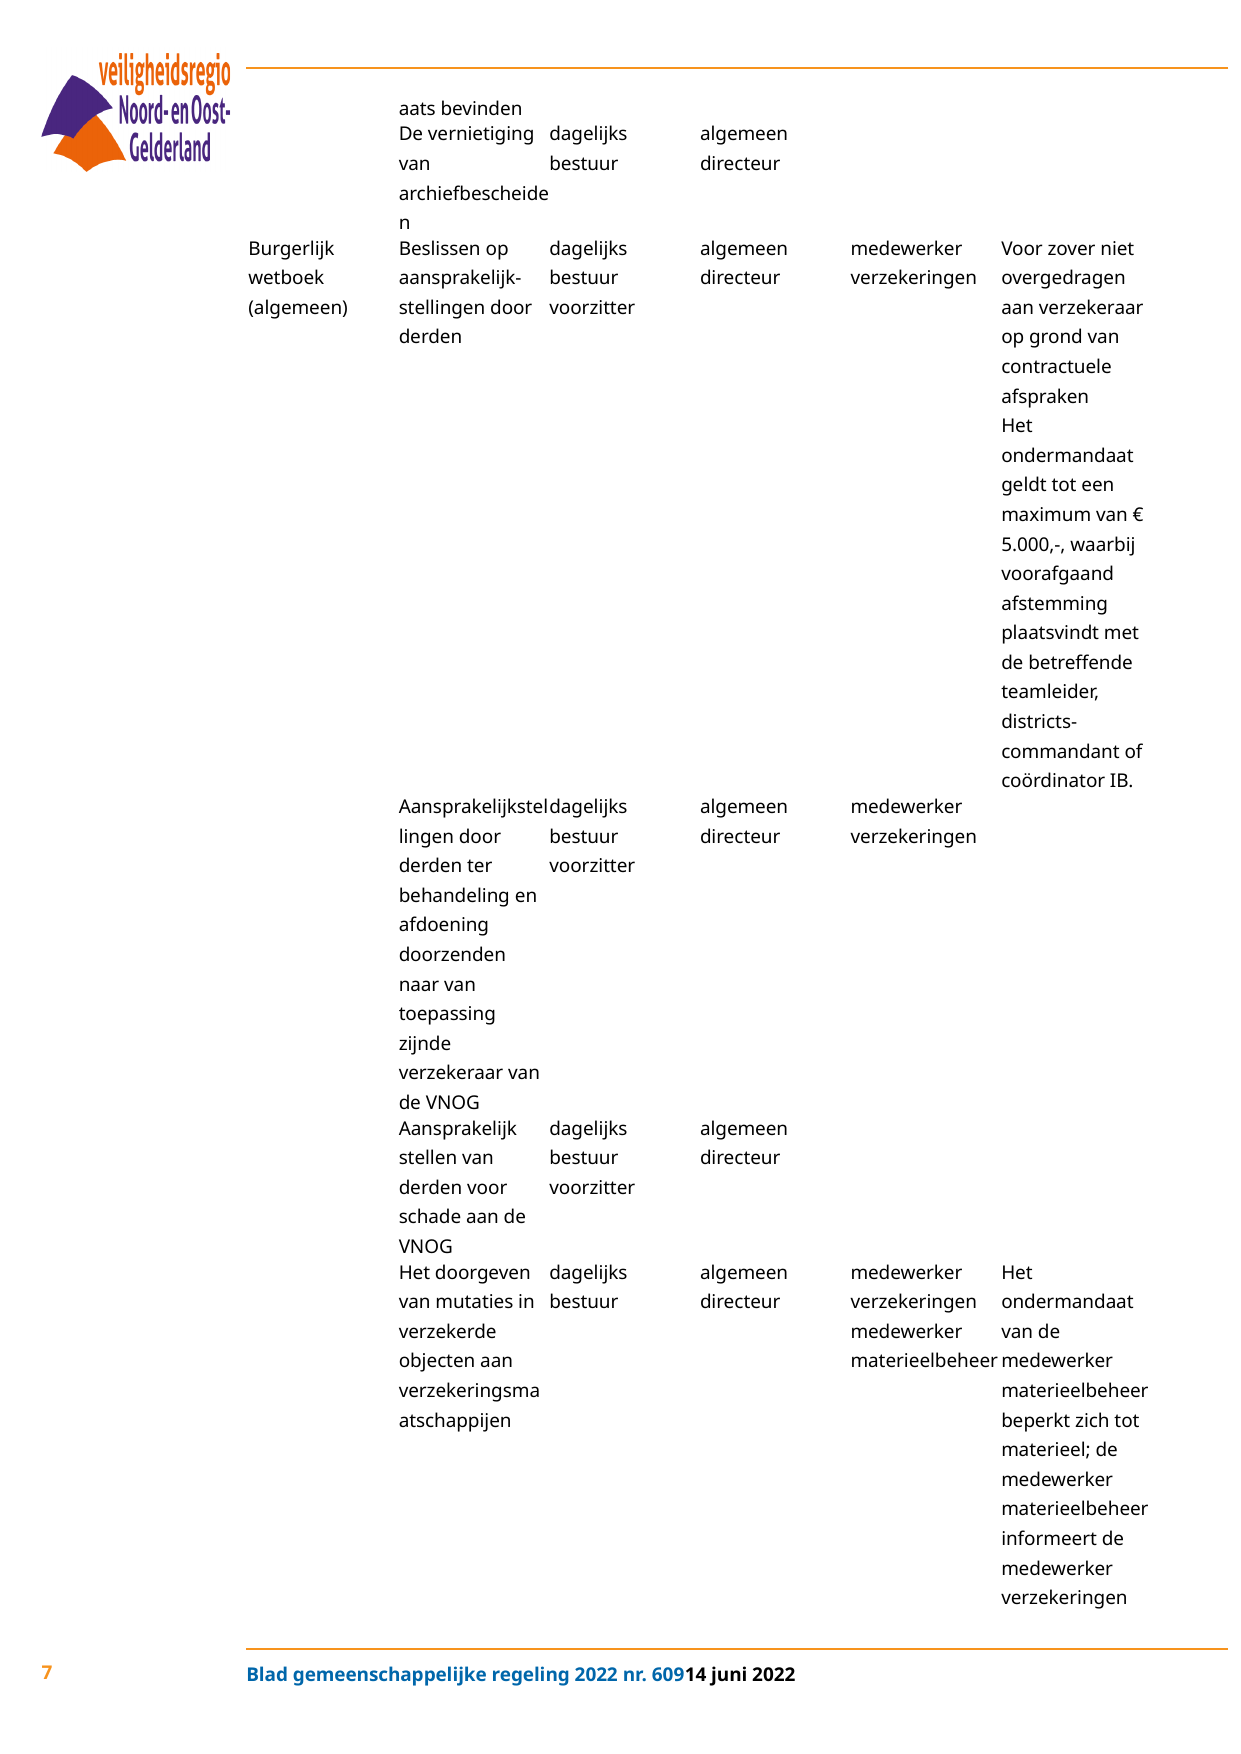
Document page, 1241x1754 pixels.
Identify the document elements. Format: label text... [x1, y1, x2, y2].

table_cell [1001, 793, 1152, 1115]
table_cell medewerker verzekeringen medewerker materieelbeheer [850, 1259, 1001, 1610]
table_cell [549, 95, 700, 121]
table_cell Aansprakelijk stellen van derden voor schade aan de VNOG [399, 1115, 549, 1259]
table_cell [1001, 95, 1152, 121]
table_cell [1001, 1115, 1152, 1259]
table_cell medewerker verzekeringen [850, 793, 1001, 1115]
table_cell algemeen directeur [700, 235, 850, 793]
table_cell dagelijks bestuur [549, 121, 700, 235]
table_cell aats bevinden [399, 95, 549, 121]
table_cell dagelijks bestuur [549, 1259, 700, 1610]
table_cell [850, 121, 1001, 235]
picture [41, 47, 231, 172]
table_cell [248, 1259, 398, 1610]
table_cell [700, 95, 850, 121]
table_cell algemeen directeur [700, 121, 850, 235]
table_cell [248, 793, 398, 1115]
table_cell dagelijks bestuur voorzitter [549, 1115, 700, 1259]
table_cell [248, 1115, 398, 1259]
table_cell Voor zover niet overgedragen aan verzekeraar op grond van contractuele afspraken Het ondermandaat geldt tot een maximum van € 5.000,-, waarbij voorafgaand afstemming plaatsvindt met de betreffende teamleider, districts-commandant of coördinator IB. [1001, 235, 1152, 793]
table_cell algemeen directeur [700, 793, 850, 1115]
table_cell dagelijks bestuur voorzitter [549, 235, 700, 793]
table_cell algemeen directeur [700, 1259, 850, 1610]
table_cell Aansprakelijkstellingen door derden ter behandeling en afdoening doorzenden naar van toepassing zijnde verzekeraar van de VNOG [399, 793, 549, 1115]
table_cell [248, 95, 398, 121]
table_cell [248, 121, 398, 235]
table_cell Burgerlijk wetboek (algemeen) [248, 235, 398, 793]
table_cell De vernietiging van archiefbescheiden [399, 121, 549, 235]
table_cell Beslissen op aansprakelijk-stellingen door derden [399, 235, 549, 793]
table_cell [1001, 121, 1152, 235]
table_cell [850, 95, 1001, 121]
table_cell Het doorgeven van mutaties in verzekerde objecten aan verzekeringsmaatschappijen [399, 1259, 549, 1610]
table_cell dagelijks bestuur voorzitter [549, 793, 700, 1115]
table_cell [850, 1115, 1001, 1259]
table_cell medewerker verzekeringen [850, 235, 1001, 793]
table_cell algemeen directeur [700, 1115, 850, 1259]
table_cell Het ondermandaat van de medewerker materieelbeheer beperkt zich tot materieel; de medewerker materieelbeheer informeert de medewerker verzekeringen [1001, 1259, 1152, 1610]
